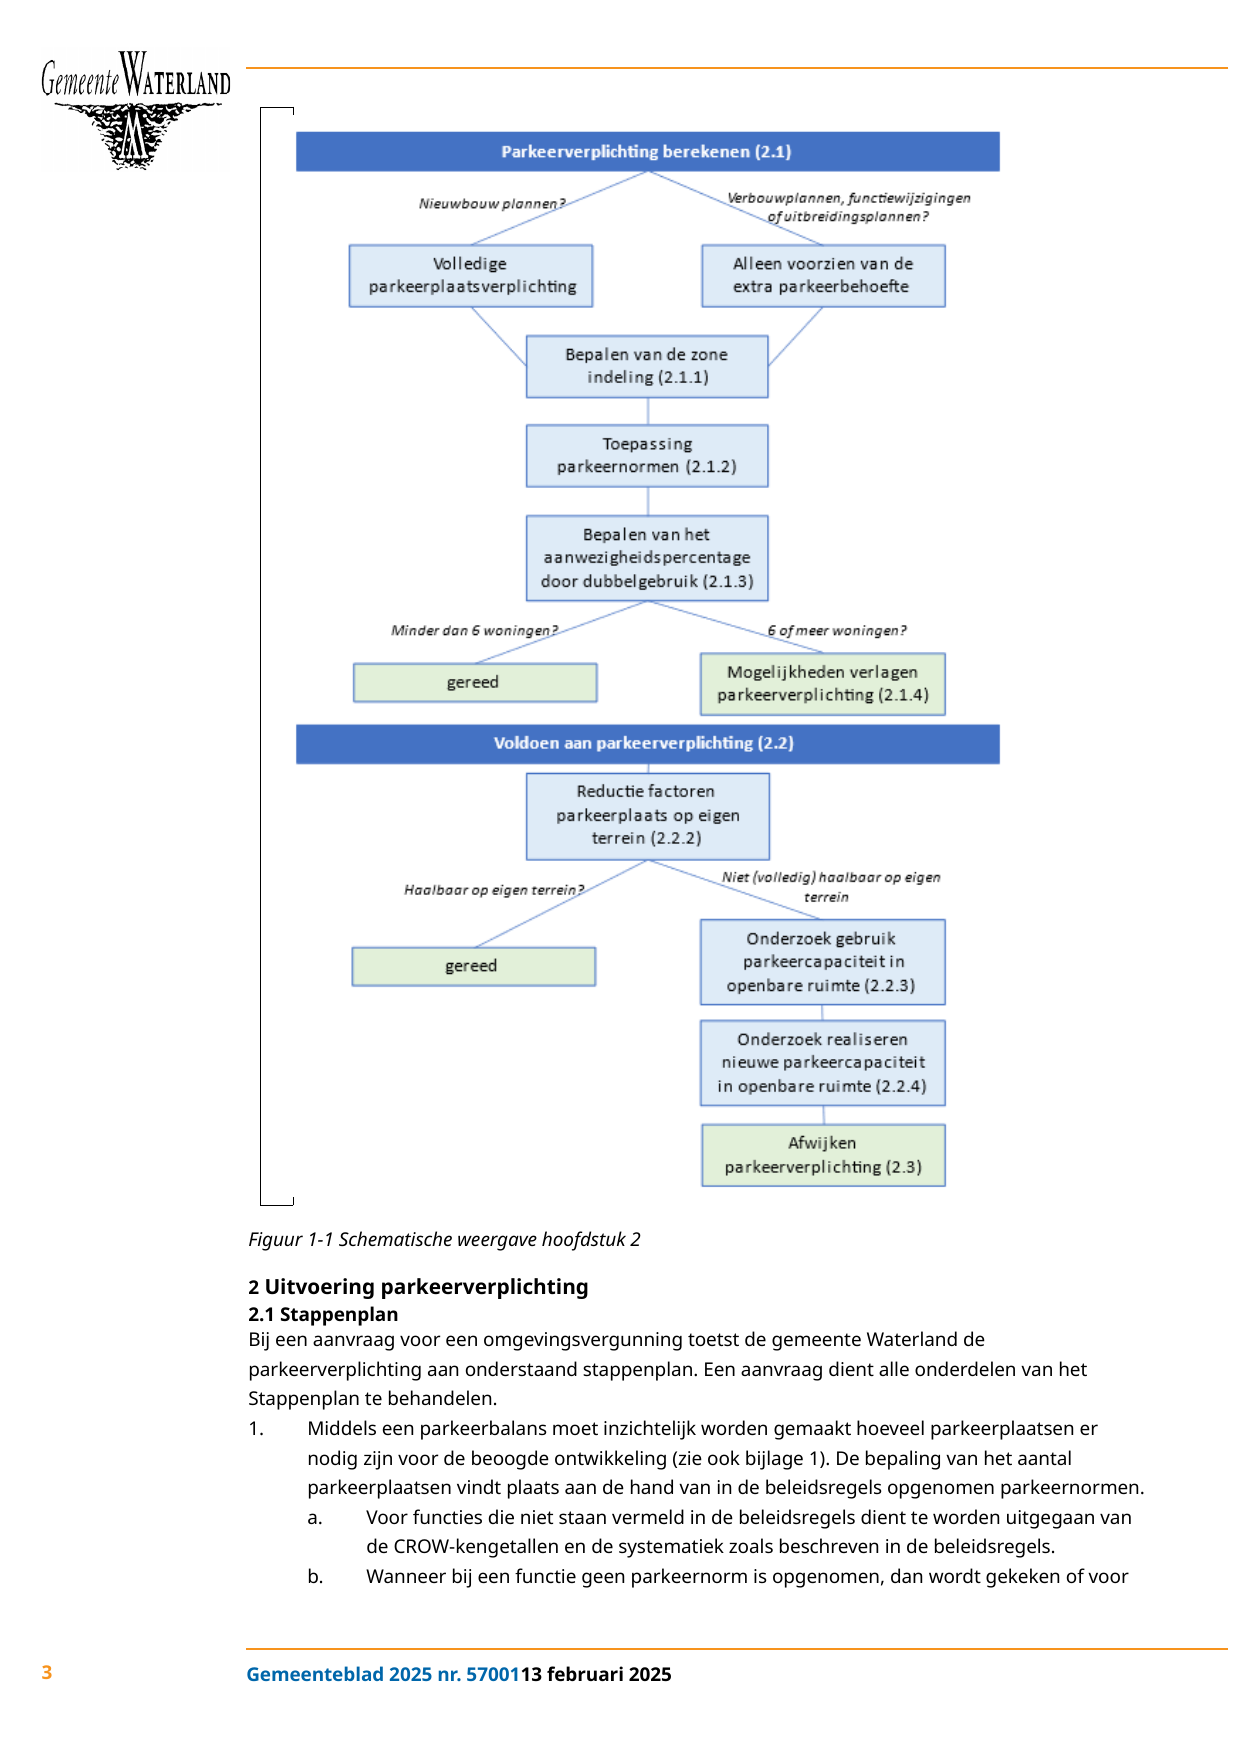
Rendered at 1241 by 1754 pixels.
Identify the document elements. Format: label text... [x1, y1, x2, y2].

text 2.1 Stappenplan [248, 1301, 1152, 1326]
list Wanneer bij een functie geen parkeernorm is opgenomen, dan wordt gekeken of voor [307, 1563, 1152, 1589]
picture [268, 115, 1037, 1197]
text 2 Uitvoering parkeerverplichting [248, 1272, 1152, 1301]
picture [41, 47, 231, 172]
text Figuur 1-1 Schematische weergave hoofdstuk 2 [248, 1227, 1152, 1252]
list Middels een parkeerbalans moet inzichtelijk worden gemaakt hoeveel parkeerplaatsen er nodig zijn voor de beoogde ontwikkeling (zie ook bijlage 1). De bepaling van het aantal parkeerplaatsen vindt plaats aan de hand van in de beleidsregels opgenomen parkeernormen. [248, 1415, 1152, 1500]
list Voor functies die niet staan vermeld in de beleidsregels dient te worden uitgegaan van de CROW-kengetallen en de systematiek zoals beschreven in de beleidsregels. [307, 1504, 1152, 1559]
text Bij een aanvraag voor een omgevingsvergunning toetst de gemeente Waterland de parkeerverplichting aan onderstaand stappenplan. Een aanvraag dient alle onderdelen van het Stappenplan te behandelen. [248, 1326, 1152, 1411]
